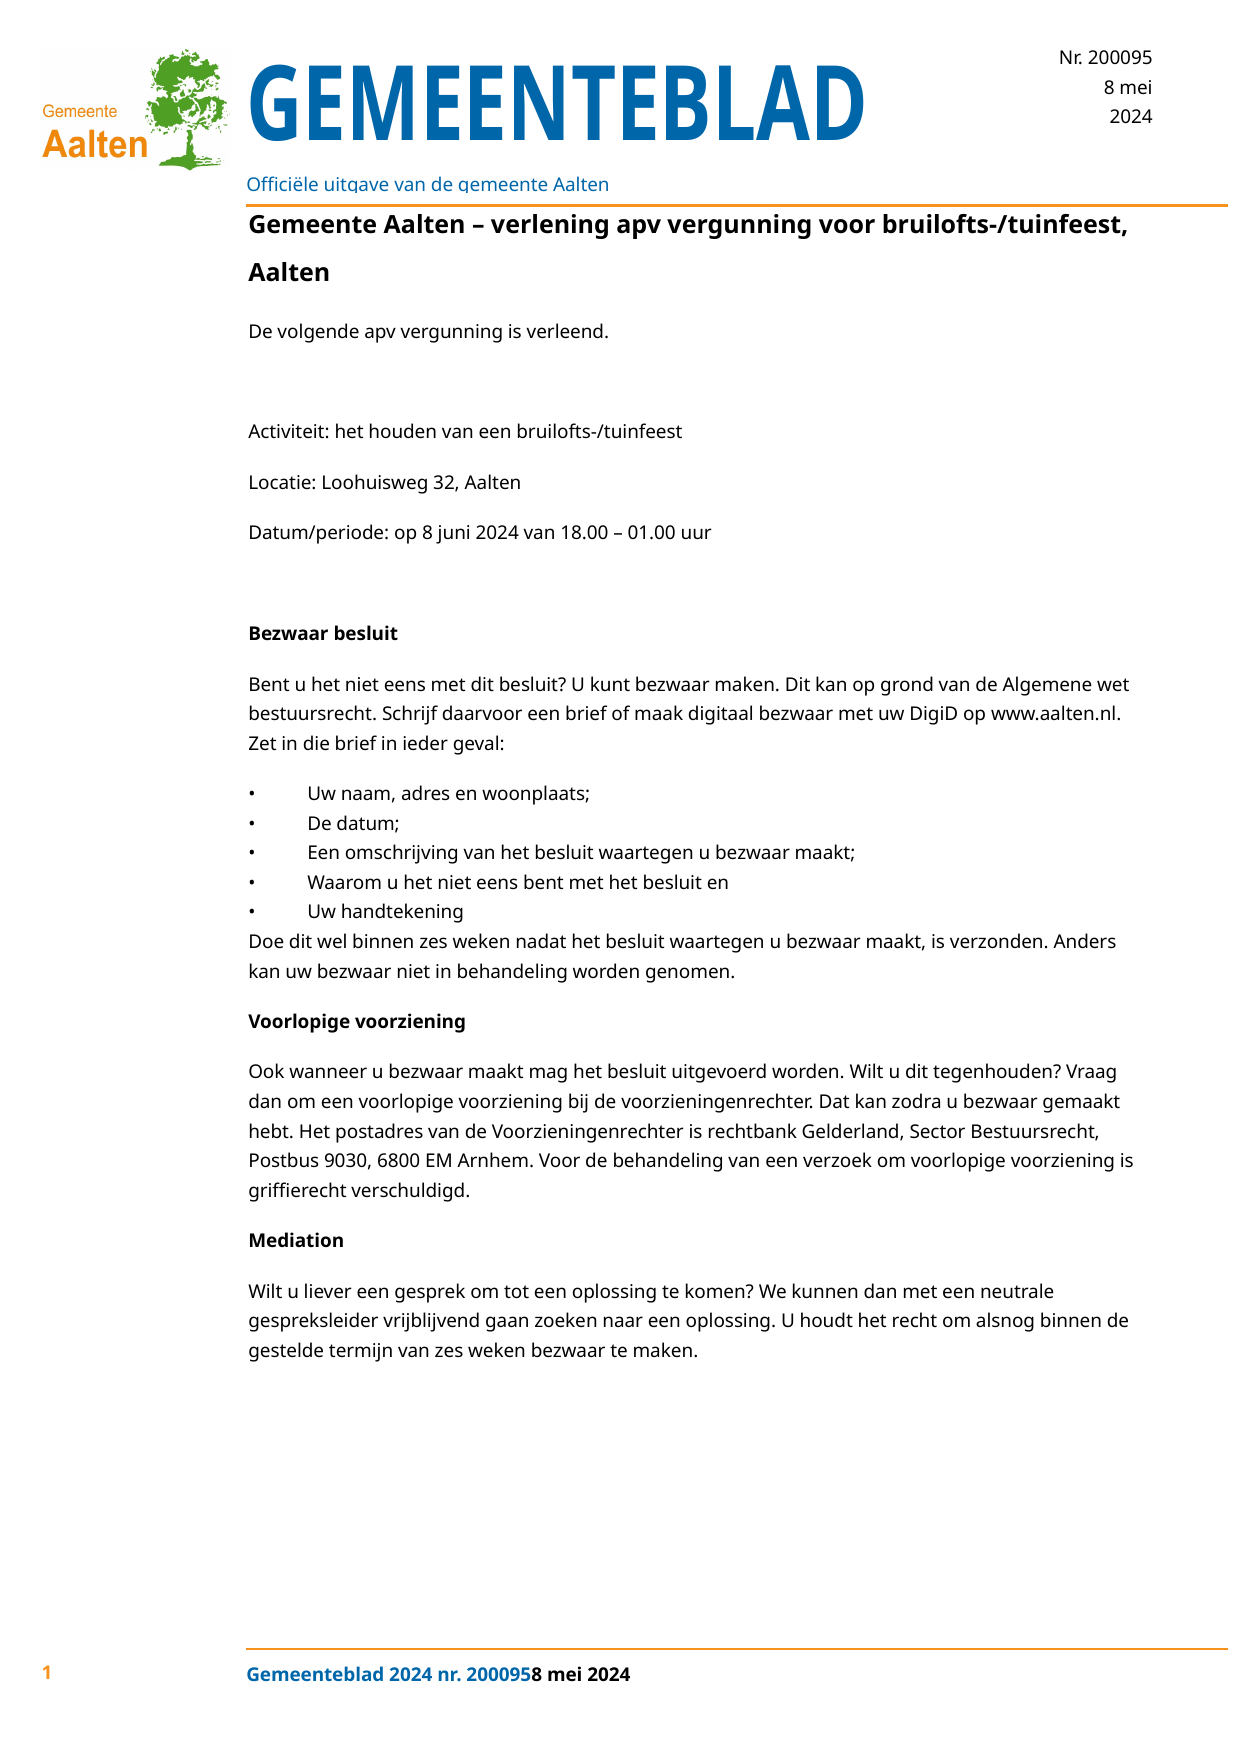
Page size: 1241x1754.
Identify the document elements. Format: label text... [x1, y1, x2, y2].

list Waarom u het niet eens bent met het besluit en [248, 869, 1152, 895]
list Uw naam, adres en woonplaats; [248, 780, 1152, 806]
text Gemeente Aalten – verlening apv vergunning voor bruilofts-/tuinfeest, Aalten [248, 207, 1152, 288]
text Mediation [248, 1227, 1152, 1253]
text Bezwaar besluit [248, 620, 1152, 646]
text Voorlopige voorziening [248, 1008, 1152, 1034]
text Datum/periode: op 8 juni 2024 van 18.00 – 01.00 uur [248, 519, 1152, 545]
text Doe dit wel binnen zes weken nadat het besluit waartegen u bezwaar maakt, is verzonden. Anders kan uw bezwaar niet in behandeling worden genomen. [248, 928, 1152, 984]
list Uw handtekening [248, 899, 1152, 924]
picture [41, 47, 231, 172]
text Locatie: Loohuisweg 32, Aalten [248, 469, 1152, 495]
text Ook wanneer u bezwaar maakt mag het besluit uitgevoerd worden. Wilt u dit tegenhouden? Vraag dan om een voorlopige voorziening bij de voorzieningenrechter. Dat kan zodra u bezwaar gemaakt hebt. Het postadres van de Voorzieningenrechter is rechtbank Gelderland, Sector Bestuursrecht, Postbus 9030, 6800 EM Arnhem. Voor de behandeling van een verzoek om voorlopige voorziening is griffierecht verschuldigd. [248, 1059, 1152, 1203]
text Wilt u liever een gesprek om tot een oplossing te komen? We kunnen dan met een neutrale gespreksleider vrijblijvend gaan zoeken naar een oplossing. U houdt het recht om alsnog binnen de gestelde termijn van zes weken bezwaar te maken. [248, 1278, 1152, 1363]
text Activiteit: het houden van een bruilofts-/tuinfeest [248, 419, 1152, 444]
list Een omschrijving van het besluit waartegen u bezwaar maakt; [248, 839, 1152, 865]
text Bent u het niet eens met dit besluit? U kunt bezwaar maken. Dit kan op grond van de Algemene wet bestuursrecht. Schrijf daarvoor een brief of maak digitaal bezwaar met uw DigiD op www.aalten.nl. Zet in die brief in ieder geval: [248, 671, 1152, 756]
text De volgende apv vergunning is verleend. [248, 318, 1152, 344]
list De datum; [248, 810, 1152, 836]
